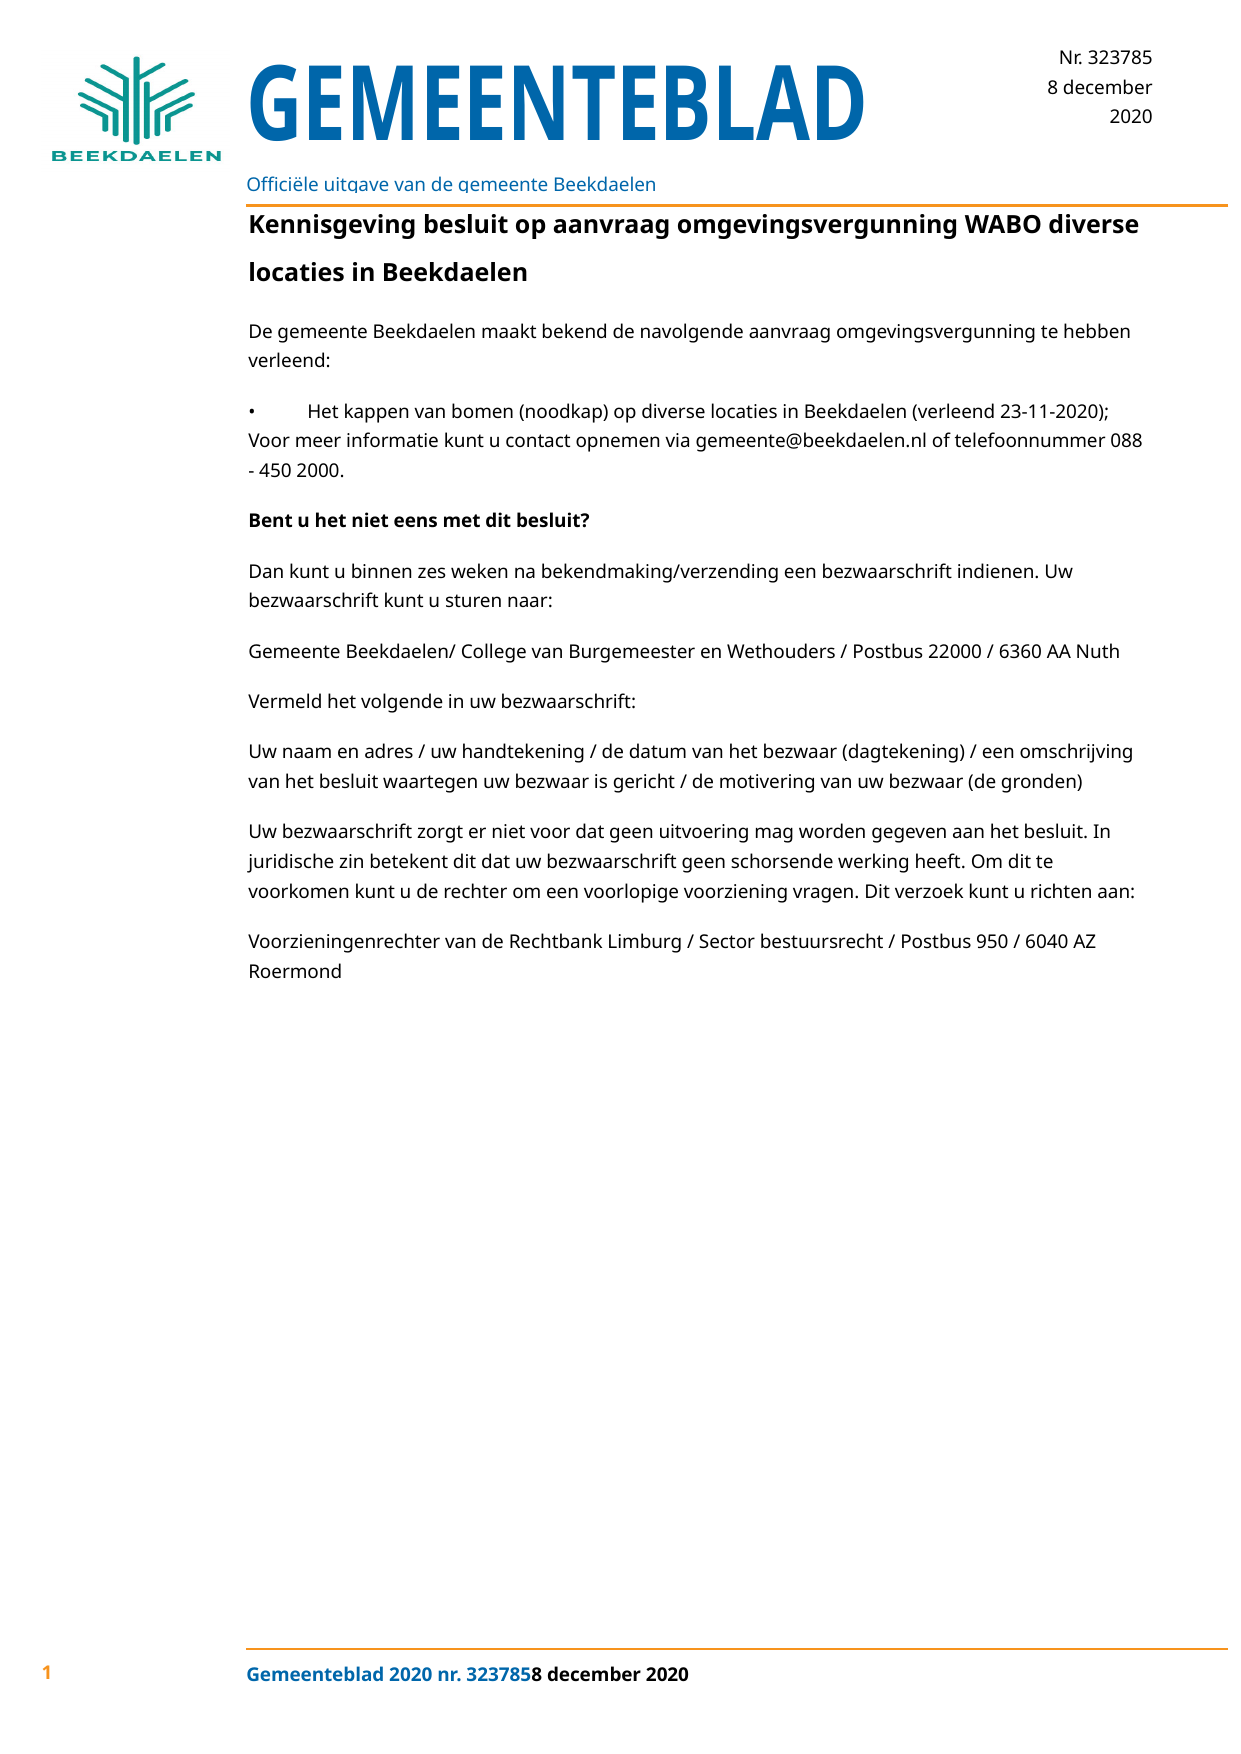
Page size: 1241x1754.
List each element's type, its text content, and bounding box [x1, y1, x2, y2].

text Uw bezwaarschrift zorgt er niet voor dat geen uitvoering mag worden gegeven aan het besluit. In juridische zin betekent dit dat uw bezwaarschrift geen schorsende werking heeft. Om dit te voorkomen kunt u de rechter om een voorlopige voorziening vragen. Dit verzoek kunt u richten aan: [248, 819, 1152, 904]
text De gemeente Beekdaelen maakt bekend de navolgende aanvraag omgevingsvergunning te hebben verleend: [248, 318, 1152, 373]
text Vermeld het volgende in uw bezwaarschrift: [248, 688, 1152, 714]
text Voorzieningenrechter van de Rechtbank Limburg / Sector bestuursrecht / Postbus 950 / 6040 AZ Roermond [248, 928, 1152, 984]
text Bent u het niet eens met dit besluit? [248, 507, 1152, 533]
list Het kappen van bomen (noodkap) op diverse locaties in Beekdaelen (verleend 23-11-2020); [248, 398, 1152, 424]
text Uw naam en adres / uw handtekening / de datum van het bezwaar (dagtekening) / een omschrijving van het besluit waartegen uw bezwaar is gericht / de motivering van uw bezwaar (de gronden) [248, 739, 1152, 794]
text Dan kunt u binnen zes weken na bekendmaking/verzending een bezwaarschrift indienen. Uw bezwaarschrift kunt u sturen naar: [248, 558, 1152, 613]
text Gemeente Beekdaelen/ College van Burgemeester en Wethouders / Postbus 22000 / 6360 AA Nuth [248, 638, 1152, 664]
picture [41, 47, 231, 172]
text Voor meer informatie kunt u contact opnemen via gemeente@beekdaelen.nl of telefoonnummer 088 - 450 2000. [248, 427, 1152, 483]
text Kennisgeving besluit op aanvraag omgevingsvergunning WABO diverse locaties in Beekdaelen [248, 207, 1152, 288]
